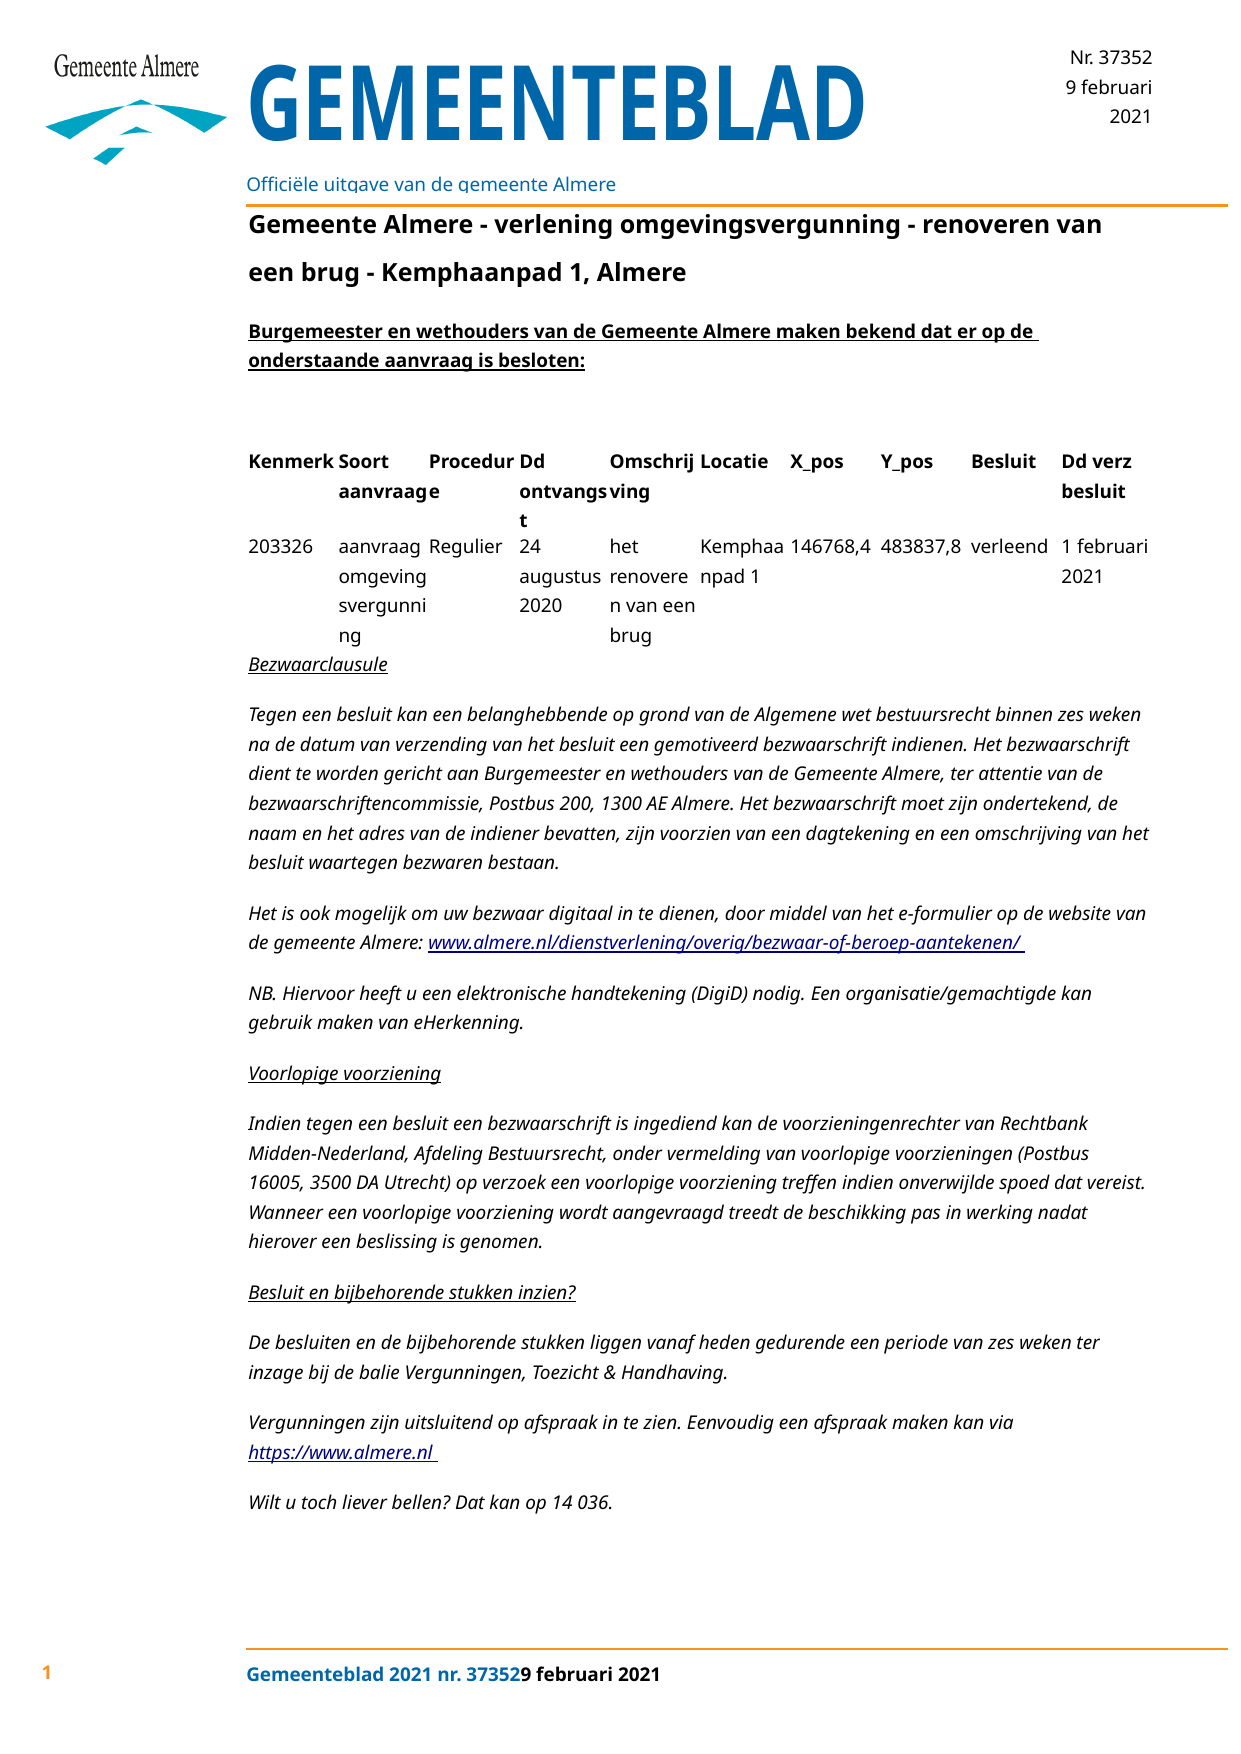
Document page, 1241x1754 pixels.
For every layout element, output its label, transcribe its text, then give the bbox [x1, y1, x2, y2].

text Gemeente Almere - verlening omgevingsvergunning - renoveren van een brug - Kemphaanpad 1, Almere [248, 207, 1152, 288]
text Indien tegen een besluit een bezwaarschrift is ingediend kan de voorzieningenrechter van Rechtbank Midden-Nederland, Afdeling Bestuursrecht, onder vermelding van voorlopige voorzieningen (Postbus 16005, 3500 DA Utrecht) op verzoek een voorlopige voorziening treffen indien onverwijlde spoed dat vereist. Wanneer een voorlopige voorziening wordt aangevraagd treedt de beschikking pas in werking nadat hierover een beslissing is genomen. [248, 1110, 1152, 1254]
table_cell verleend [971, 533, 1061, 648]
table_cell aanvraag omgevingsvergunning [338, 533, 429, 648]
table_header Besluit [971, 449, 1061, 533]
text Bezwaarclausule [248, 651, 1152, 677]
table_cell Regulier [429, 533, 519, 648]
text Voorlopige voorziening [248, 1060, 1152, 1086]
text Het is ook mogelijk om uw bezwaar digitaal in te dienen, door middel van het e-formulier op de website van de gemeente Almere: www.almere.nl/dienstverlening/overig/bezwaar-of-beroep-aantekenen/ [248, 900, 1152, 955]
table_cell Kemphaanpad 1 [700, 533, 790, 648]
table_cell het renoveren van een brug [609, 533, 700, 648]
table_header Omschrijving [609, 449, 700, 533]
text Besluit en bijbehorende stukken inzien? [248, 1279, 1152, 1305]
table_cell 203326 [248, 533, 338, 648]
table_header Y_pos [881, 449, 971, 533]
text Vergunningen zijn uitsluitend op afspraak in te zien. Eenvoudig een afspraak maken kan via https://www.almere.nl [248, 1409, 1152, 1465]
table_header Procedure [429, 449, 519, 533]
table_cell 1 februari 2021 [1061, 533, 1152, 648]
table_header Dd ontvangst [519, 449, 609, 533]
text De besluiten en de bijbehorende stukken liggen vanaf heden gedurende een periode van zes weken ter inzage bij de balie Vergunningen, Toezicht & Handhaving. [248, 1329, 1152, 1385]
table_header Dd verz besluit [1061, 449, 1152, 533]
picture [41, 47, 231, 172]
text Wilt u toch liever bellen? Dat kan op 14 036. [248, 1489, 1152, 1515]
text NB. Hiervoor heeft u een elektronische handtekening (DigiD) nodig. Een organisatie/gemachtigde kan gebruik maken van eHerkenning. [248, 980, 1152, 1035]
table_header Kenmerk [248, 449, 338, 533]
table_cell 146768,4 [790, 533, 881, 648]
table_header X_pos [790, 449, 881, 533]
table_cell 24 augustus 2020 [519, 533, 609, 648]
table_header Soort aanvraag [338, 449, 429, 533]
text Burgemeester en wethouders van de Gemeente Almere maken bekend dat er op de onderstaande aanvraag is besloten: [248, 318, 1152, 373]
text Tegen een besluit kan een belanghebbende op grond van de Algemene wet bestuursrecht binnen zes weken na de datum van verzending van het besluit een gemotiveerd bezwaarschrift indienen. Het bezwaarschrift dient te worden gericht aan Burgemeester en wethouders van de Gemeente Almere, ter attentie van de bezwaarschriftencommissie, Postbus 200, 1300 AE Almere. Het bezwaarschrift moet zijn ondertekend, de naam en het adres van de indiener bevatten, zijn voorzien van een dagtekening en een omschrijving van het besluit waartegen bezwaren bestaan. [248, 701, 1152, 875]
table_cell 483837,8 [881, 533, 971, 648]
table_header Locatie [700, 449, 790, 533]
